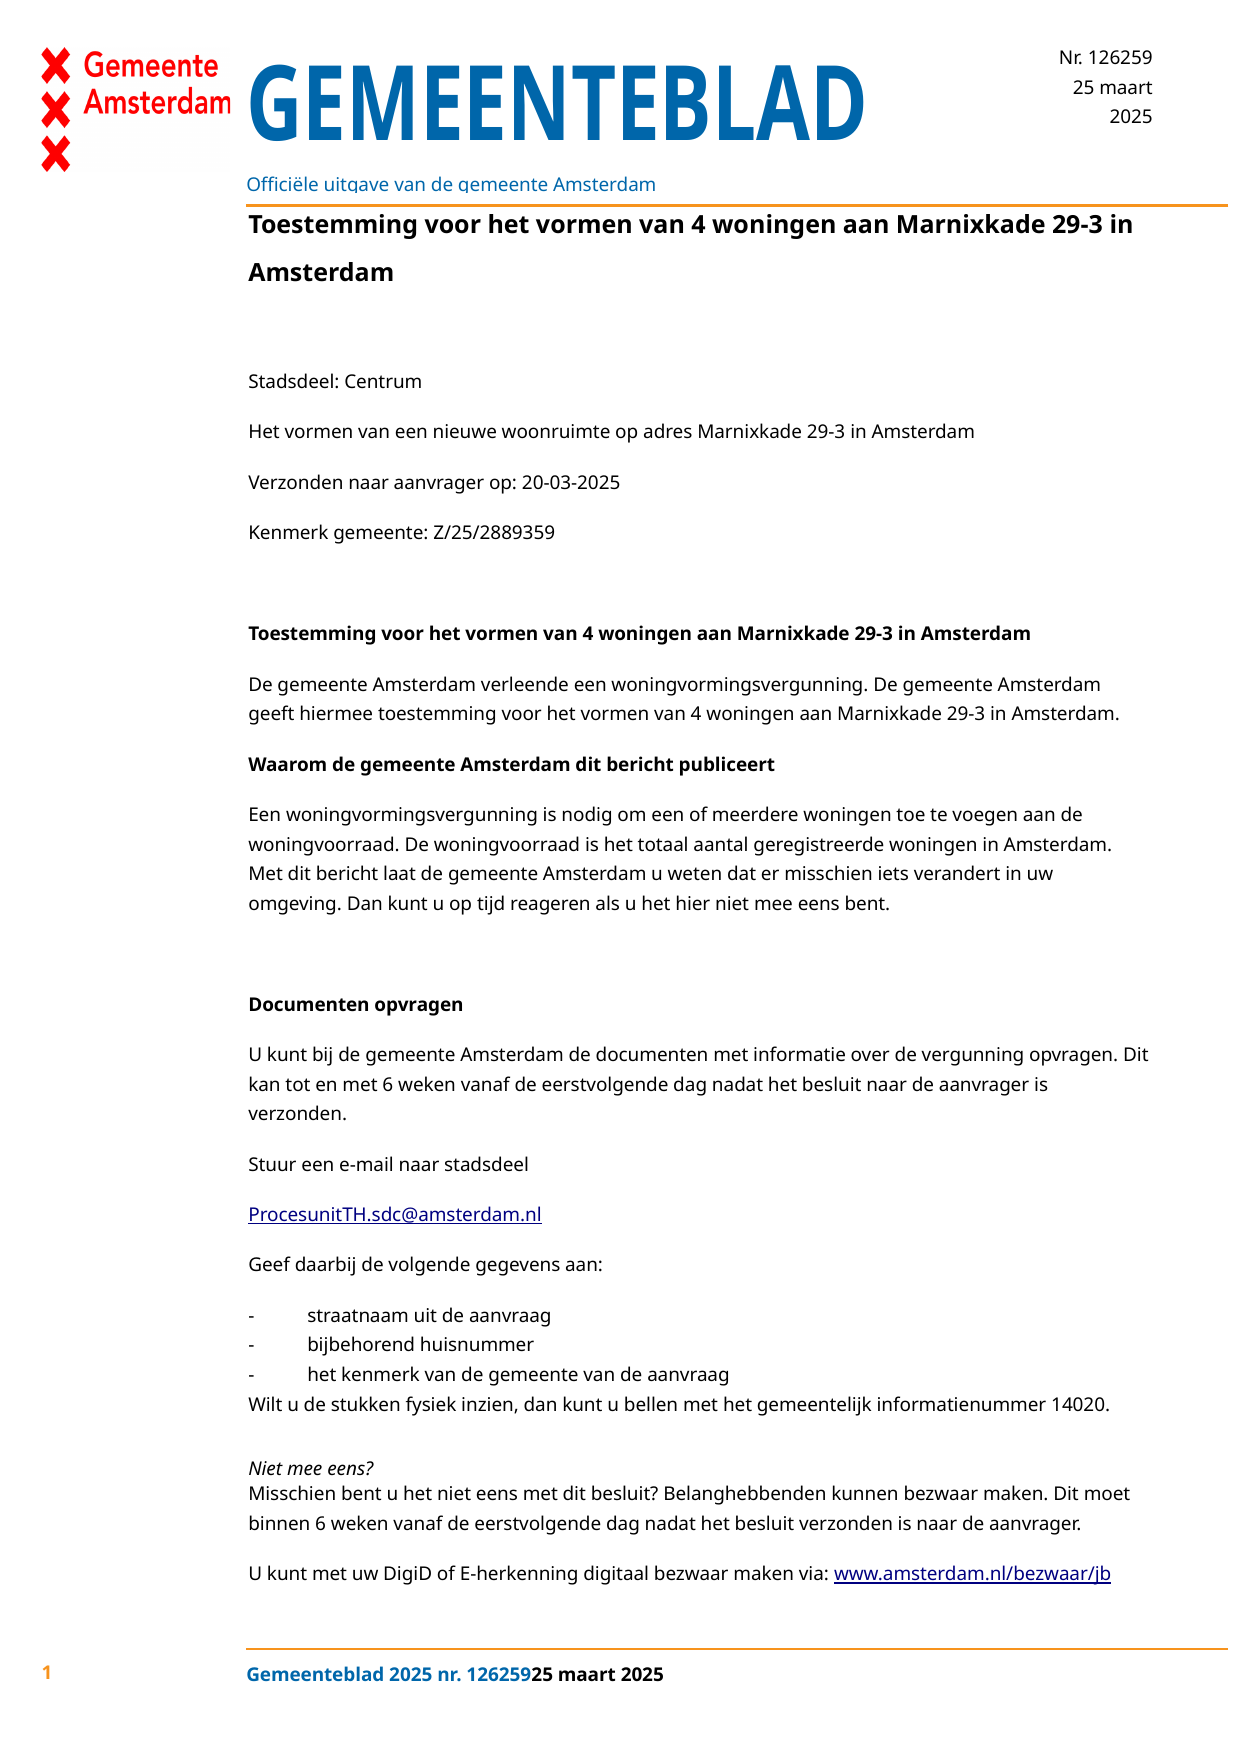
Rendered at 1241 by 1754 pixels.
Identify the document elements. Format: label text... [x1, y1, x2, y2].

text Niet mee eens? [248, 1455, 1152, 1481]
text U kunt bij de gemeente Amsterdam de documenten met informatie over de vergunning opvragen. Dit kan tot en met 6 weken vanaf de eerstvolgende dag nadat het besluit naar de aanvrager is verzonden. [248, 1041, 1152, 1126]
text Verzonden naar aanvrager op: 20-03-2025 [248, 469, 1152, 495]
list bijbehorend huisnummer [248, 1332, 1152, 1357]
text U kunt met uw DigiD of E-herkenning digitaal bezwaar maken via: www.amsterdam.nl/bezwaar/jb [248, 1561, 1152, 1586]
list straatnaam uit de aanvraag [248, 1302, 1152, 1328]
text Kenmerk gemeente: Z/25/2889359 [248, 519, 1152, 545]
text Toestemming voor het vormen van 4 woningen aan Marnixkade 29-3 in Amsterdam [248, 207, 1152, 288]
text Een woningvormingsvergunning is nodig om een of meerdere woningen toe te voegen aan de woningvoorraad. De woningvoorraad is het totaal aantal geregistreerde woningen in Amsterdam. Met dit bericht laat de gemeente Amsterdam u weten dat er misschien iets verandert in uw omgeving. Dan kunt u op tijd reageren als u het hier niet mee eens bent. [248, 801, 1152, 916]
text Stuur een e-mail naar stadsdeel [248, 1151, 1152, 1177]
text Misschien bent u het niet eens met dit besluit? Belanghebbenden kunnen bezwaar maken. Dit moet binnen 6 weken vanaf de eerstvolgende dag nadat het besluit verzonden is naar de aanvrager. [248, 1481, 1152, 1536]
text De gemeente Amsterdam verleende een woningvormingsvergunning. De gemeente Amsterdam geeft hiermee toestemming voor het vormen van 4 woningen aan Marnixkade 29-3 in Amsterdam. [248, 671, 1152, 726]
text Wilt u de stukken fysiek inzien, dan kunt u bellen met het gemeentelijk informatienummer 14020. [248, 1391, 1152, 1417]
text Geef daarbij de volgende gegevens aan: [248, 1252, 1152, 1277]
text Waarom de gemeente Amsterdam dit bericht publiceert [248, 751, 1152, 777]
picture [41, 47, 231, 172]
text Het vormen van een nieuwe woonruimte op adres Marnixkade 29-3 in Amsterdam [248, 419, 1152, 444]
text Stadsdeel: Centrum [248, 368, 1152, 394]
text ProcesunitTH.sdc@amsterdam.nl [248, 1201, 1152, 1227]
text Toestemming voor het vormen van 4 woningen aan Marnixkade 29-3 in Amsterdam [248, 620, 1152, 646]
list het kenmerk van de gemeente van de aanvraag [248, 1361, 1152, 1387]
text Documenten opvragen [248, 991, 1152, 1017]
